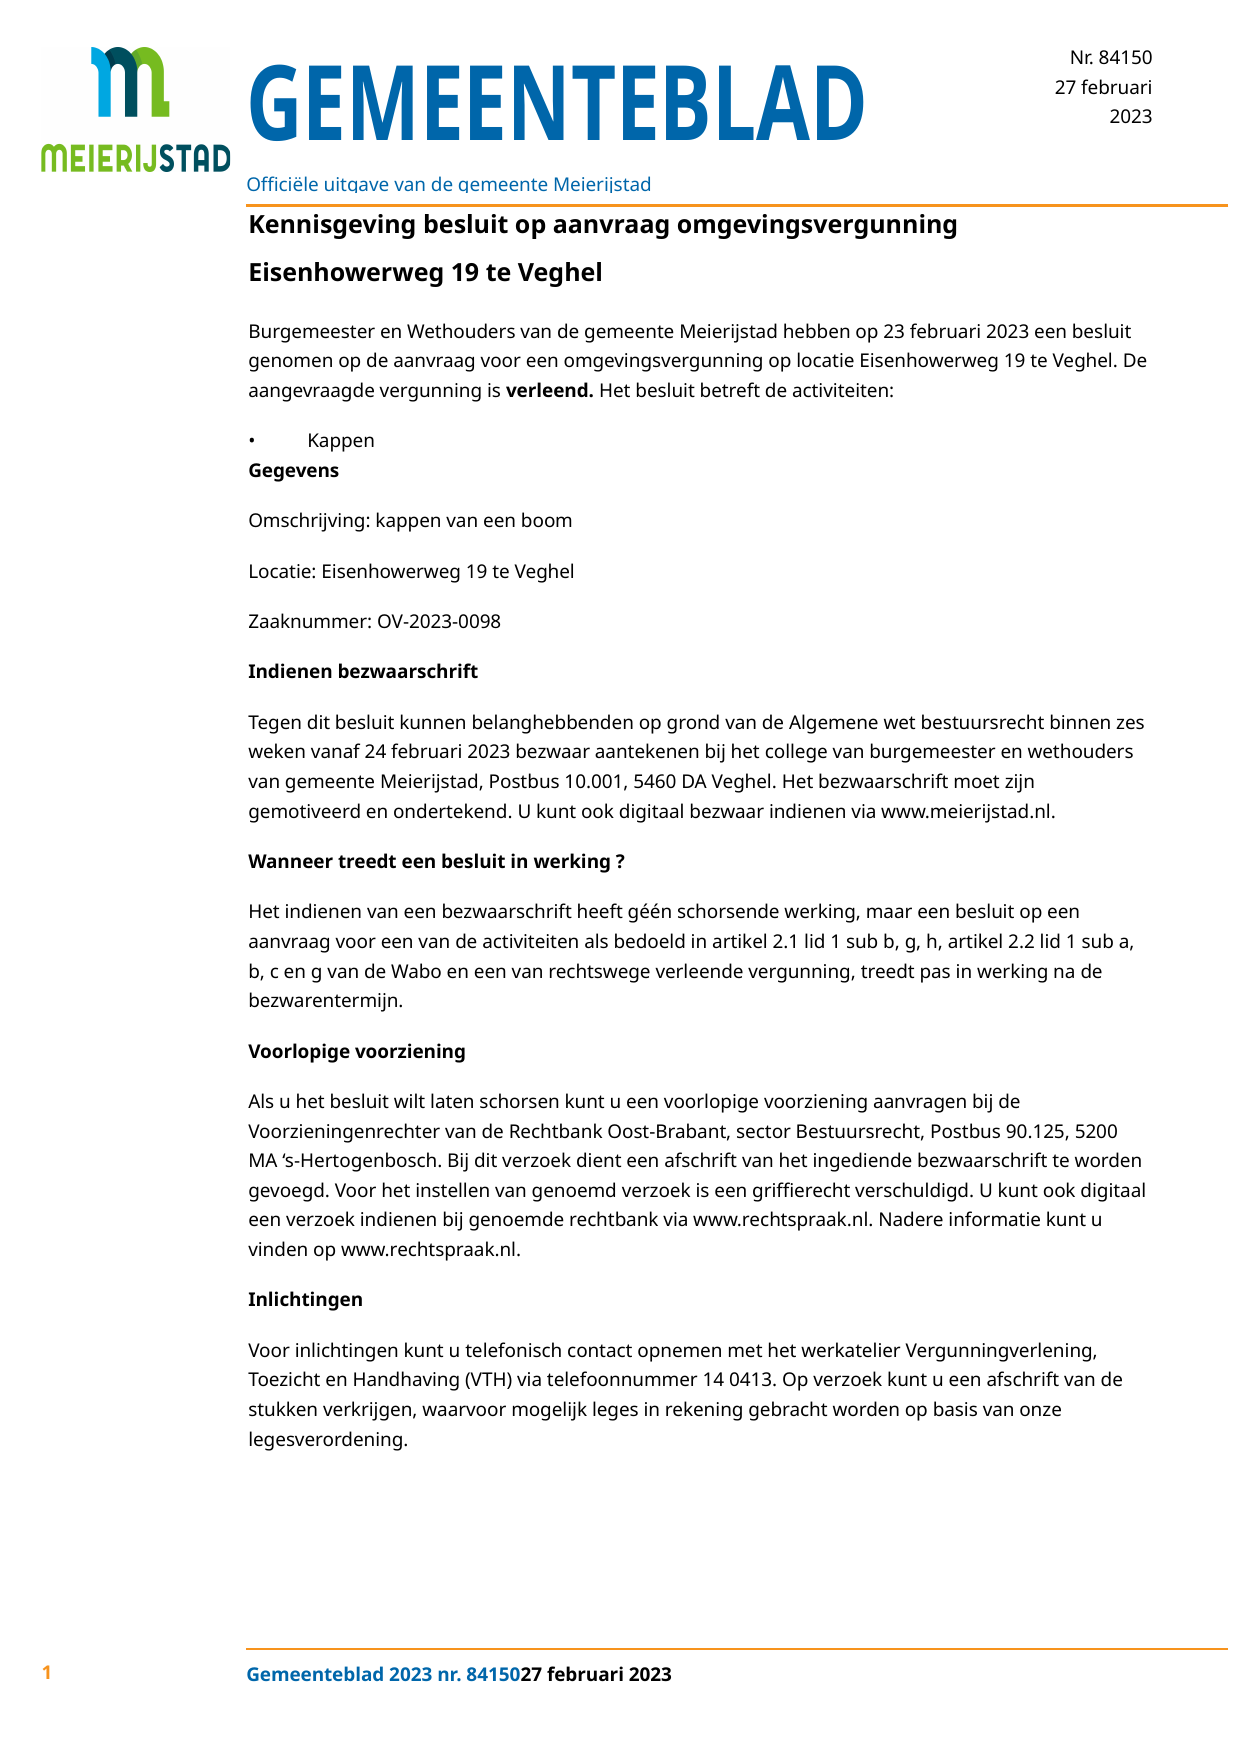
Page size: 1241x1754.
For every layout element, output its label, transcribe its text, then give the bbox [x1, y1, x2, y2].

picture [41, 47, 231, 172]
text Locatie: Eisenhowerweg 19 te Veghel [248, 558, 1152, 584]
text Inlichtingen [248, 1287, 1152, 1312]
text Voor inlichtingen kunt u telefonisch contact opnemen met het werkatelier Vergunningverlening, Toezicht en Handhaving (VTH) via telefoonnummer 14 0413. Op verzoek kunt u een afschrift van de stukken verkrijgen, waarvoor mogelijk leges in rekening gebracht worden op basis van onze legesverordening. [248, 1337, 1152, 1452]
text Het indienen van een bezwaarschrift heeft géén schorsende werking, maar een besluit op een aanvraag voor een van de activiteiten als bedoeld in artikel 2.1 lid 1 sub b, g, h, artikel 2.2 lid 1 sub a, b, c en g van de Wabo en een van rechtswege verleende vergunning, treedt pas in werking na de bezwarentermijn. [248, 899, 1152, 1013]
text Wanneer treedt een besluit in werking ? [248, 848, 1152, 874]
text Gegevens [248, 457, 1152, 483]
text Indienen bezwaarschrift [248, 659, 1152, 684]
text Tegen dit besluit kunnen belanghebbenden op grond van de Algemene wet bestuursrecht binnen zes weken vanaf 24 februari 2023 bezwaar aantekenen bij het college van burgemeester en wethouders van gemeente Meierijstad, Postbus 10.001, 5460 DA Veghel. Het bezwaarschrift moet zijn gemotiveerd en ondertekend. U kunt ook digitaal bezwaar indienen via www.meierijstad.nl. [248, 709, 1152, 824]
text Kennisgeving besluit op aanvraag omgevingsvergunning Eisenhowerweg 19 te Veghel [248, 207, 1152, 288]
text Burgemeester en Wethouders van de gemeente Meierijstad hebben op 23 februari 2023 een besluit genomen op de aanvraag voor een omgevingsvergunning op locatie Eisenhowerweg 19 te Veghel. De aangevraagde vergunning is verleend. Het besluit betreft de activiteiten: [248, 318, 1152, 403]
text Als u het besluit wilt laten schorsen kunt u een voorlopige voorziening aanvragen bij de Voorzieningenrechter van de Rechtbank Oost-Brabant, sector Bestuursrecht, Postbus 90.125, 5200 MA ‘s-Hertogenbosch. Bij dit verzoek dient een afschrift van het ingediende bezwaarschrift te worden gevoegd. Voor het instellen van genoemd verzoek is een griffierecht verschuldigd. U kunt ook digitaal een verzoek indienen bij genoemde rechtbank via www.rechtspraak.nl. Nadere informatie kunt u vinden op www.rechtspraak.nl. [248, 1088, 1152, 1262]
text Zaaknummer: OV-2023-0098 [248, 608, 1152, 634]
text Voorlopige voorziening [248, 1038, 1152, 1064]
list Kappen [248, 427, 1152, 453]
text Omschrijving: kappen van een boom [248, 507, 1152, 533]
